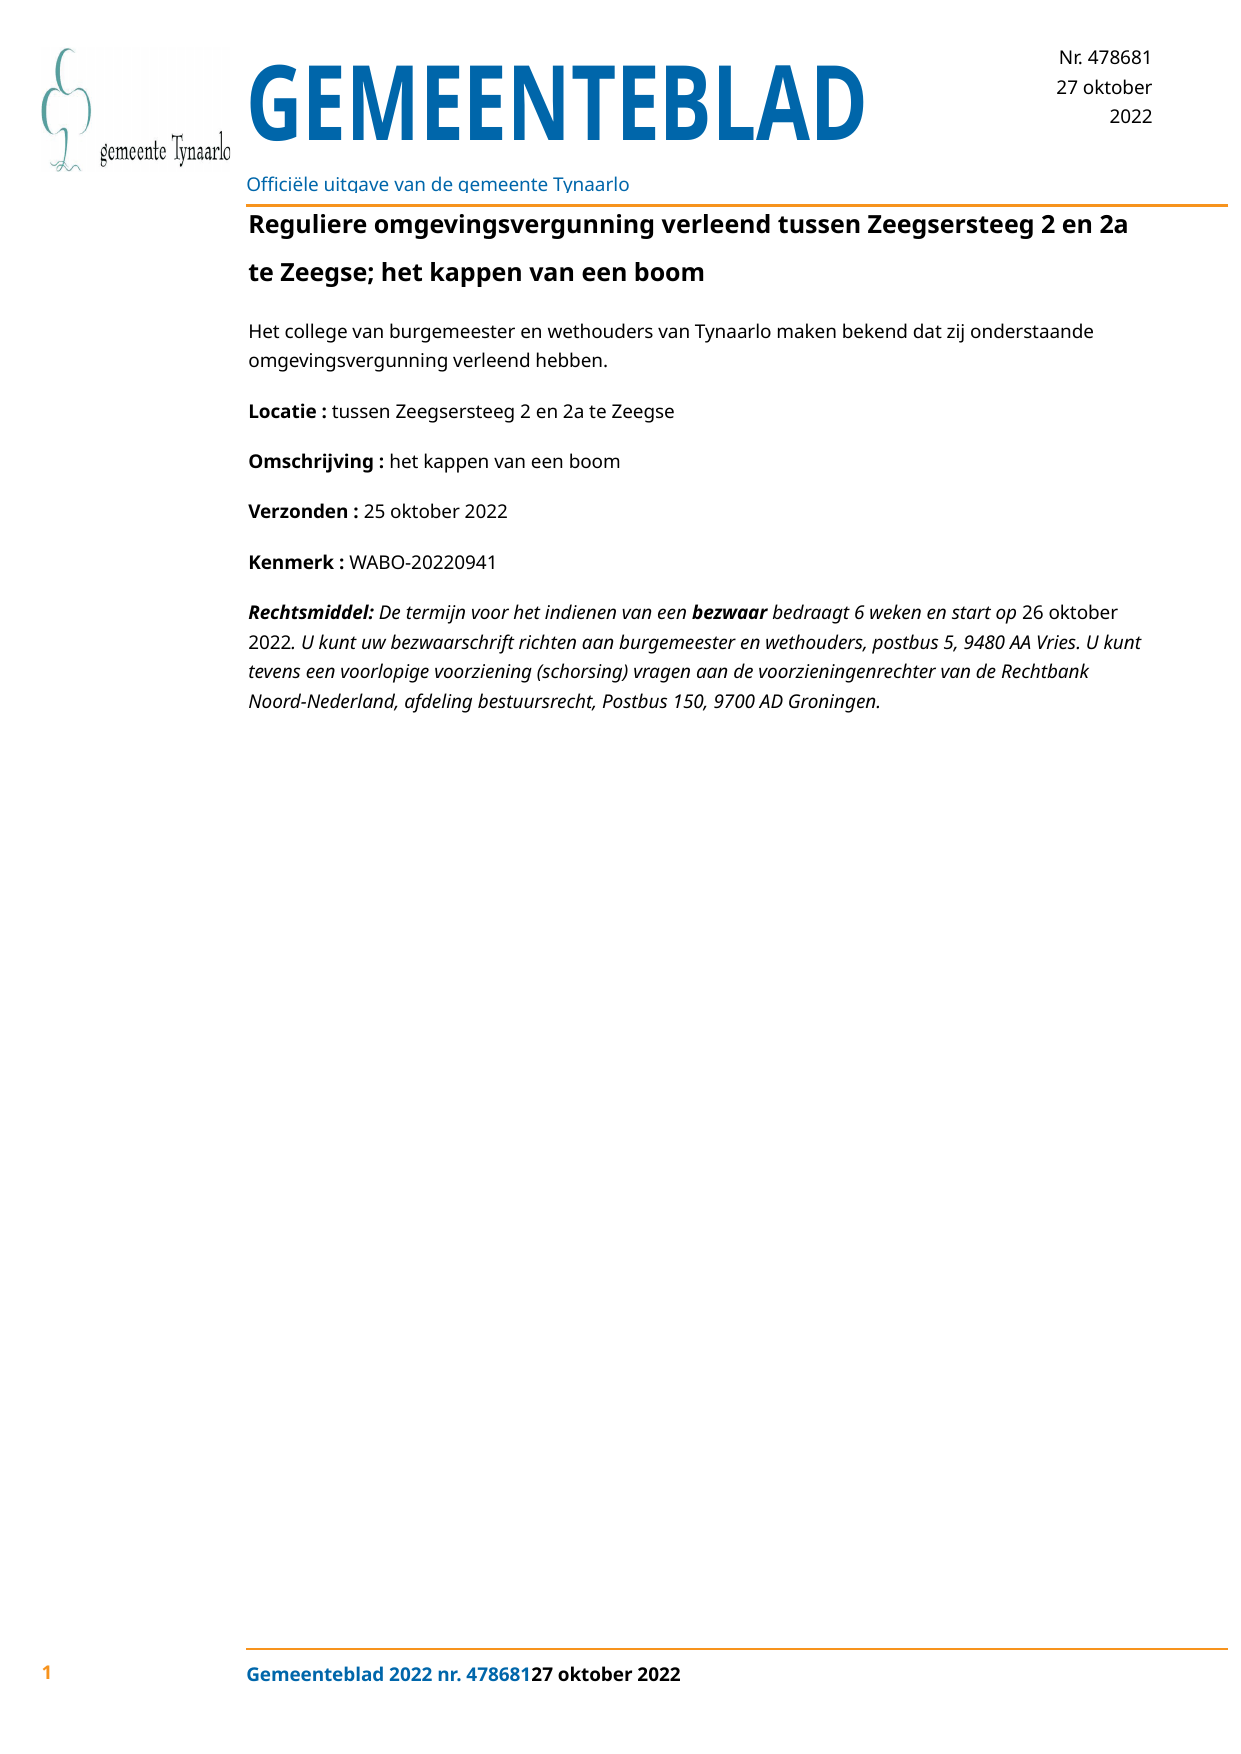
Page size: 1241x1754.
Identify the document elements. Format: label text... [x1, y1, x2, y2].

picture [41, 47, 231, 172]
text Verzonden : 25 oktober 2022 [248, 499, 1152, 524]
text Rechtsmiddel: De termijn voor het indienen van een bezwaar bedraagt 6 weken en start op 26 oktober 2022. U kunt uw bezwaarschrift richten aan burgemeester en wethouders, postbus 5, 9480 AA Vries. U kunt tevens een voorlopige voorziening (schorsing) vragen aan de voorzieningenrechter van de Rechtbank Noord-Nederland, afdeling bestuursrecht, Postbus 150, 9700 AD Groningen. [248, 599, 1152, 714]
text Het college van burgemeester en wethouders van Tynaarlo maken bekend dat zij onderstaande omgevingsvergunning verleend hebben. [248, 318, 1152, 373]
text Reguliere omgevingsvergunning verleend tussen Zeegsersteeg 2 en 2a te Zeegse; het kappen van een boom [248, 207, 1152, 288]
text Locatie : tussen Zeegsersteeg 2 en 2a te Zeegse [248, 398, 1152, 424]
text Kenmerk : WABO-20220941 [248, 549, 1152, 575]
text Omschrijving : het kappen van een boom [248, 448, 1152, 474]
